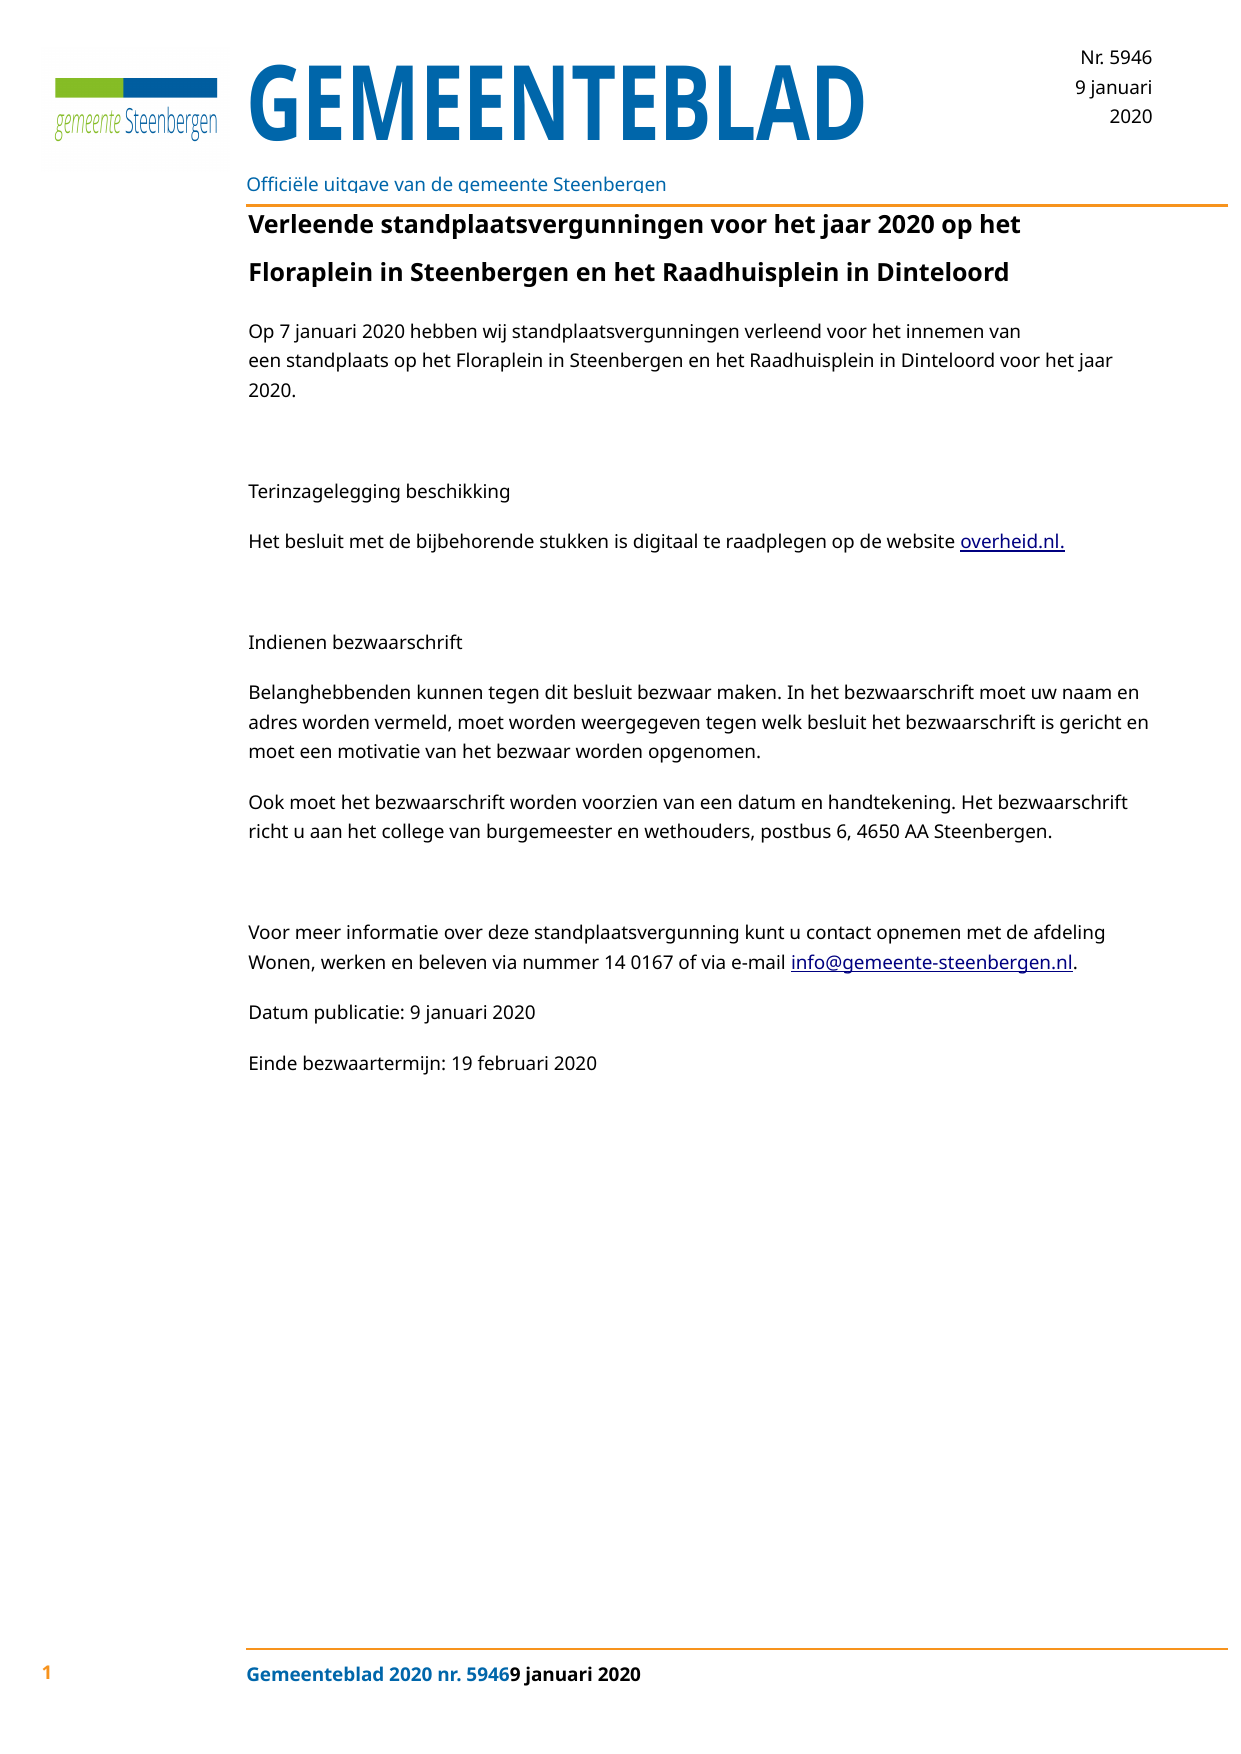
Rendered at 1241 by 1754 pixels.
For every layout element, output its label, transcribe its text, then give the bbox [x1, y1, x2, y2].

text Ook moet het bezwaarschrift worden voorzien van een datum en handtekening. Het bezwaarschrift richt u aan het college van burgemeester en wethouders, postbus 6, 4650 AA Steenbergen. [248, 789, 1152, 844]
text Belanghebbenden kunnen tegen dit besluit bezwaar maken. In het bezwaarschrift moet uw naam en adres worden vermeld, moet worden weergegeven tegen welk besluit het bezwaarschrift is gericht en moet een motivatie van het bezwaar worden opgenomen. [248, 679, 1152, 764]
text Op 7 januari 2020 hebben wij standplaatsvergunningen verleend voor het innemen van een standplaats op het Floraplein in Steenbergen en het Raadhuisplein in Dinteloord voor het jaar 2020. [248, 318, 1152, 403]
text Voor meer informatie over deze standplaatsvergunning kunt u contact opnemen met de afdeling Wonen, werken en beleven via nummer 14 0167 of via e-mail info@gemeente-steenbergen.nl. [248, 919, 1152, 975]
text Indienen bezwaarschrift [248, 629, 1152, 655]
text Terinzagelegging beschikking [248, 478, 1152, 504]
text Het besluit met de bijbehorende stukken is digitaal te raadplegen op de website overheid.nl. [248, 528, 1152, 554]
text Verleende standplaatsvergunningen voor het jaar 2020 op het Floraplein in Steenbergen en het Raadhuisplein in Dinteloord [248, 207, 1152, 288]
picture [41, 47, 231, 172]
text Datum publicatie: 9 januari 2020 [248, 999, 1152, 1025]
text Einde bezwaartermijn: 19 februari 2020 [248, 1050, 1152, 1076]
